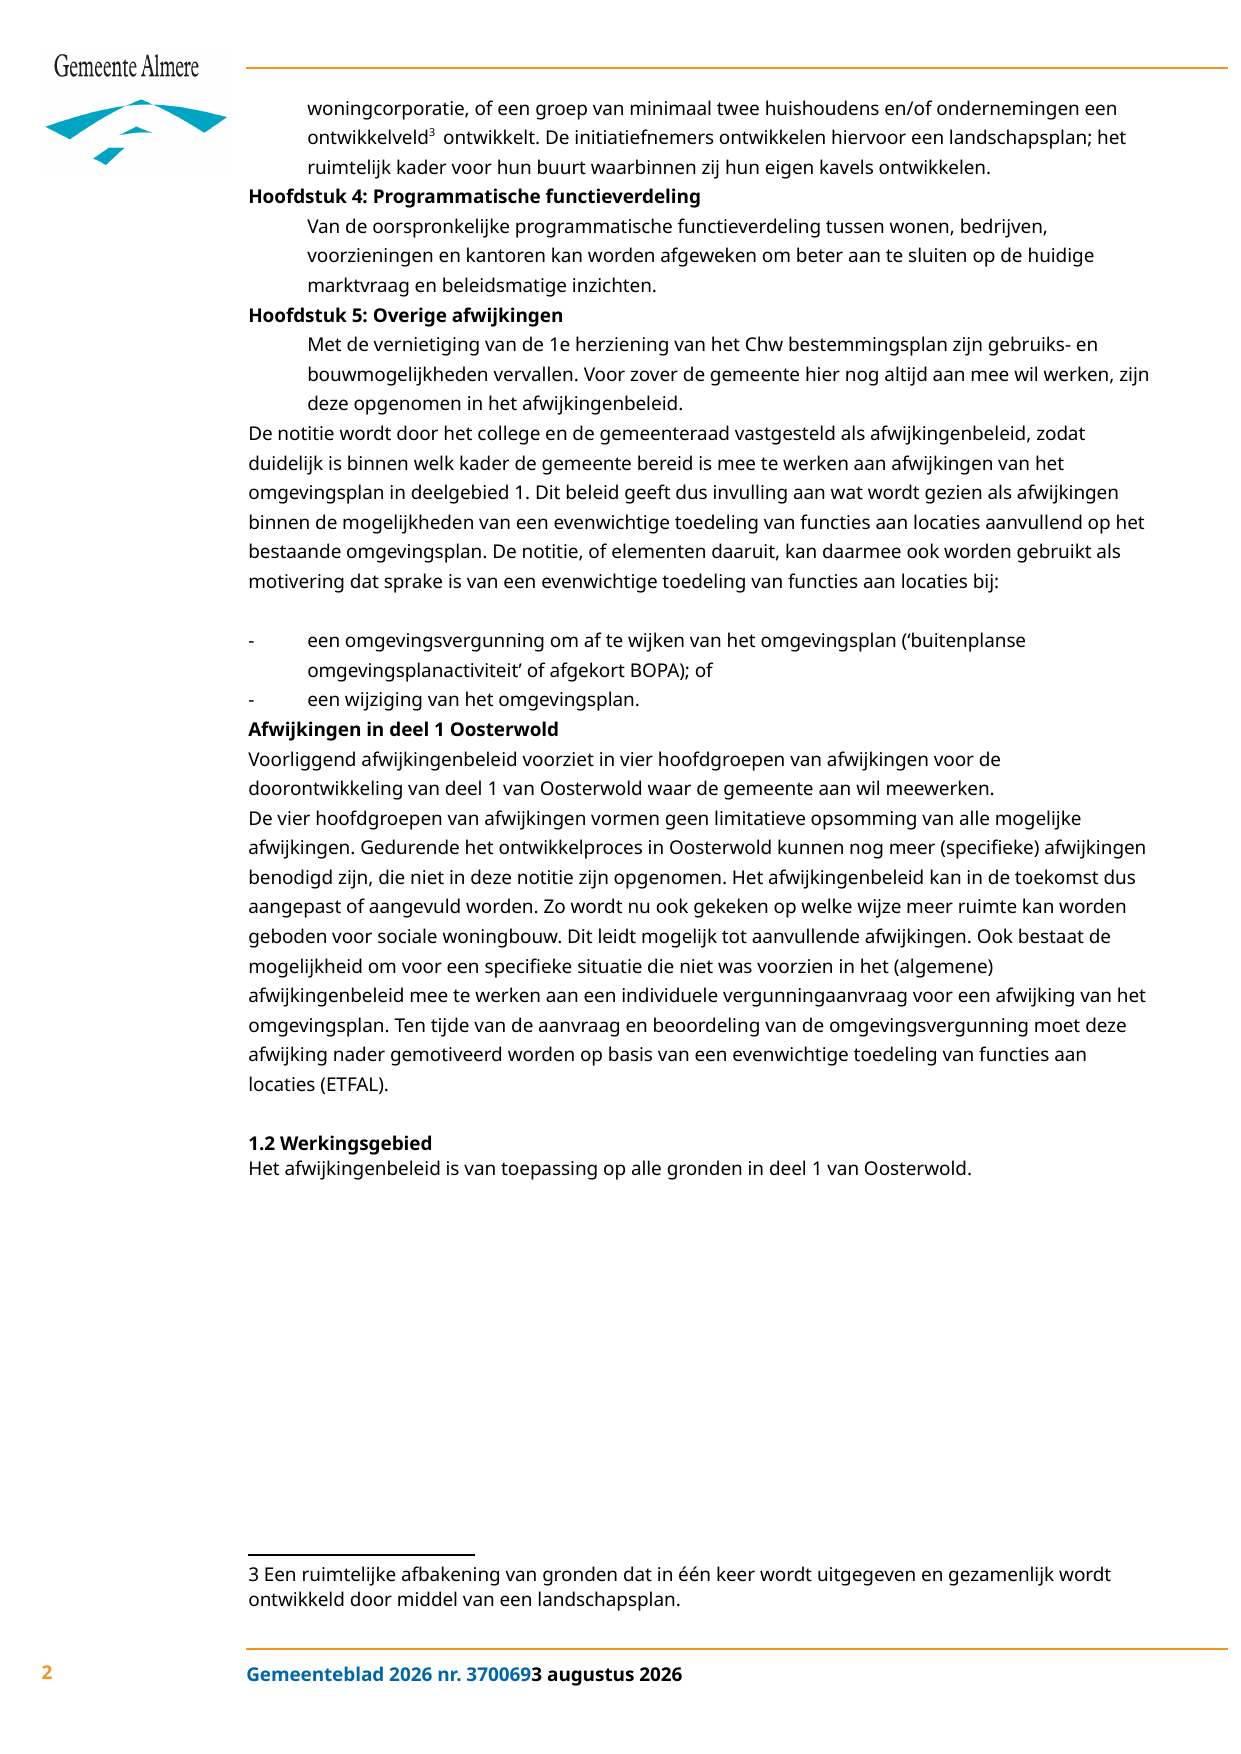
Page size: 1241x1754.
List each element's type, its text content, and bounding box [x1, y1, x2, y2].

text 1.2 Werkingsgebied [248, 1130, 1152, 1155]
text Hoofdstuk 4: Programmatische functieverdeling [248, 183, 1152, 209]
text De notitie wordt door het college en de gemeenteraad vastgesteld als afwijkingenbeleid, zodat duidelijk is binnen welk kader de gemeente bereid is mee te werken aan afwijkingen van het omgevingsplan in deelgebied 1. Dit beleid geeft dus invulling aan wat wordt gezien als afwijkingen binnen de mogelijkheden van een evenwichtige toedeling van functies aan locaties aanvullend op het bestaande omgevingsplan. De notitie, of elementen daaruit, kan daarmee ook worden gebruikt als motivering dat sprake is van een evenwichtige toedeling van functies aan locaties bij: [248, 420, 1152, 594]
list Met de vernietiging van de 1e herziening van het Chw bestemmingsplan zijn gebruiks- en bouwmogelijkheden vervallen. Voor zover de gemeente hier nog altijd aan mee wil werken, zijn deze opgenomen in het afwijkingenbeleid. [248, 331, 1152, 416]
list een omgevingsvergunning om af te wijken van het omgevingsplan (‘buitenplanse omgevingsplanactiviteit’ of afgekort BOPA); of [248, 627, 1152, 683]
picture [41, 47, 231, 172]
list woningcorporatie, of een groep van minimaal twee huishoudens en/of ondernemingen een ontwikkelveld ontwikkelt. De initiatiefnemers ontwikkelen hiervoor een landschapsplan; het ruimtelijk kader voor hun buurt waarbinnen zij hun eigen kavels ontwikkelen. [248, 95, 1152, 180]
list Van de oorspronkelijke programmatische functieverdeling tussen wonen, bedrijven, voorzieningen en kantoren kan worden afgeweken om beter aan te sluiten op de huidige marktvraag en beleidsmatige inzichten. [248, 213, 1152, 298]
table_header Afwijkingen in deel 1 Oosterwold Voorliggend afwijkingenbeleid voorziet in vier hoofdgroepen van afwijkingen voor de doorontwikkeling van deel 1 van Oosterwold waar de gemeente aan wil meewerken. De vier hoofdgroepen van afwijkingen vormen geen limitatieve opsomming van alle mogelijke afwijkingen. Gedurende het ontwikkelproces in Oosterwold kunnen nog meer (specifieke) afwijkingen benodigd zijn, die niet in deze notitie zijn opgenomen. Het afwijkingenbeleid kan in de toekomst dus aangepast of aangevuld worden. Zo wordt nu ook gekeken op welke wijze meer ruimte kan worden geboden voor sociale woningbouw. Dit leidt mogelijk tot aanvullende afwijkingen. Ook bestaat de mogelijkheid om voor een specifieke situatie die niet was voorzien in het (algemene) afwijkingenbeleid mee te werken aan een individuele vergunningaanvraag voor een afwijking van het omgevingsplan. Ten tijde van de aanvraag en beoordeling van de omgevingsvergunning moet deze afwijking nader gemotiveerd worden op basis van een evenwichtige toedeling van functies aan locaties (ETFAL). [248, 716, 1152, 1097]
list een wijziging van het omgevingsplan. [248, 686, 1152, 712]
text Hoofdstuk 5: Overige afwijkingen [248, 302, 1152, 328]
list Een ruimtelijke afbakening van gronden dat in één keer wordt uitgegeven en gezamenlijk wordt ontwikkeld door middel van een landschapsplan. [248, 1561, 1152, 1612]
text Het afwijkingenbeleid is van toepassing op alle gronden in deel 1 van Oosterwold. [248, 1155, 1152, 1181]
